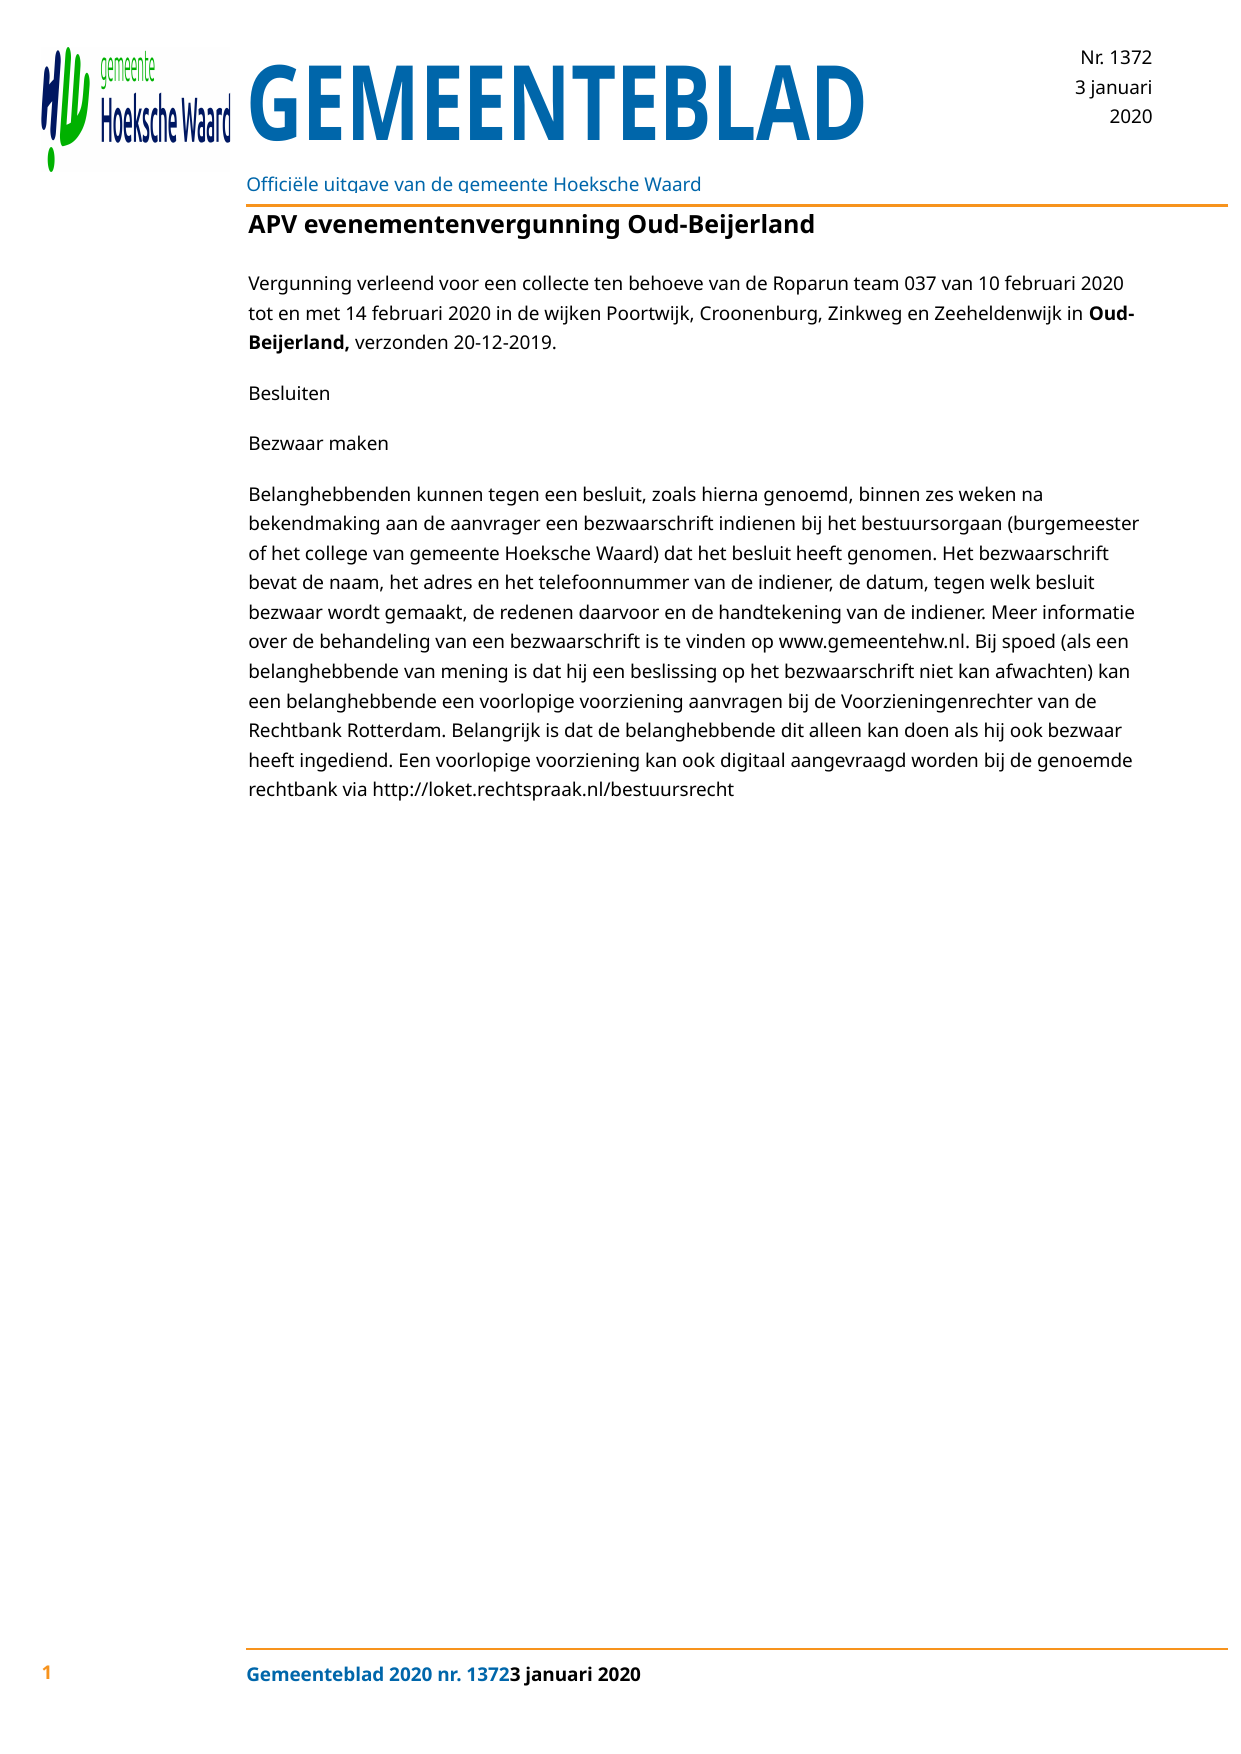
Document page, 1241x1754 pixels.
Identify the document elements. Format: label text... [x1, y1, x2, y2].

text Belanghebbenden kunnen tegen een besluit, zoals hierna genoemd, binnen zes weken na bekendmaking aan de aanvrager een bezwaarschrift indienen bij het bestuursorgaan (burgemeester of het college van gemeente Hoeksche Waard) dat het besluit heeft genomen. Het bezwaarschrift bevat de naam, het adres en het telefoonnummer van de indiener, de datum, tegen welk besluit bezwaar wordt gemaakt, de redenen daarvoor en de handtekening van de indiener. Meer informatie over de behandeling van een bezwaarschrift is te vinden op www.gemeentehw.nl. Bij spoed (als een belanghebbende van mening is dat hij een beslissing op het bezwaarschrift niet kan afwachten) kan een belanghebbende een voorlopige voorziening aanvragen bij de Voorzieningenrechter van de Rechtbank Rotterdam. Belangrijk is dat de belanghebbende dit alleen kan doen als hij ook bezwaar heeft ingediend. Een voorlopige voorziening kan ook digitaal aangevraagd worden bij de genoemde rechtbank via http://loket.rechtspraak.nl/bestuursrecht [248, 481, 1152, 802]
text Bezwaar maken [248, 430, 1152, 456]
text Vergunning verleend voor een collecte ten behoeve van de Roparun team 037 van 10 februari 2020 tot en met 14 februari 2020 in de wijken Poortwijk, Croonenburg, Zinkweg en Zeeheldenwijk in Oud-Beijerland, verzonden 20-12-2019. [248, 270, 1152, 355]
text APV evenementenvergunning Oud-Beijerland [248, 207, 1152, 241]
picture [41, 47, 231, 172]
text Besluiten [248, 380, 1152, 406]
